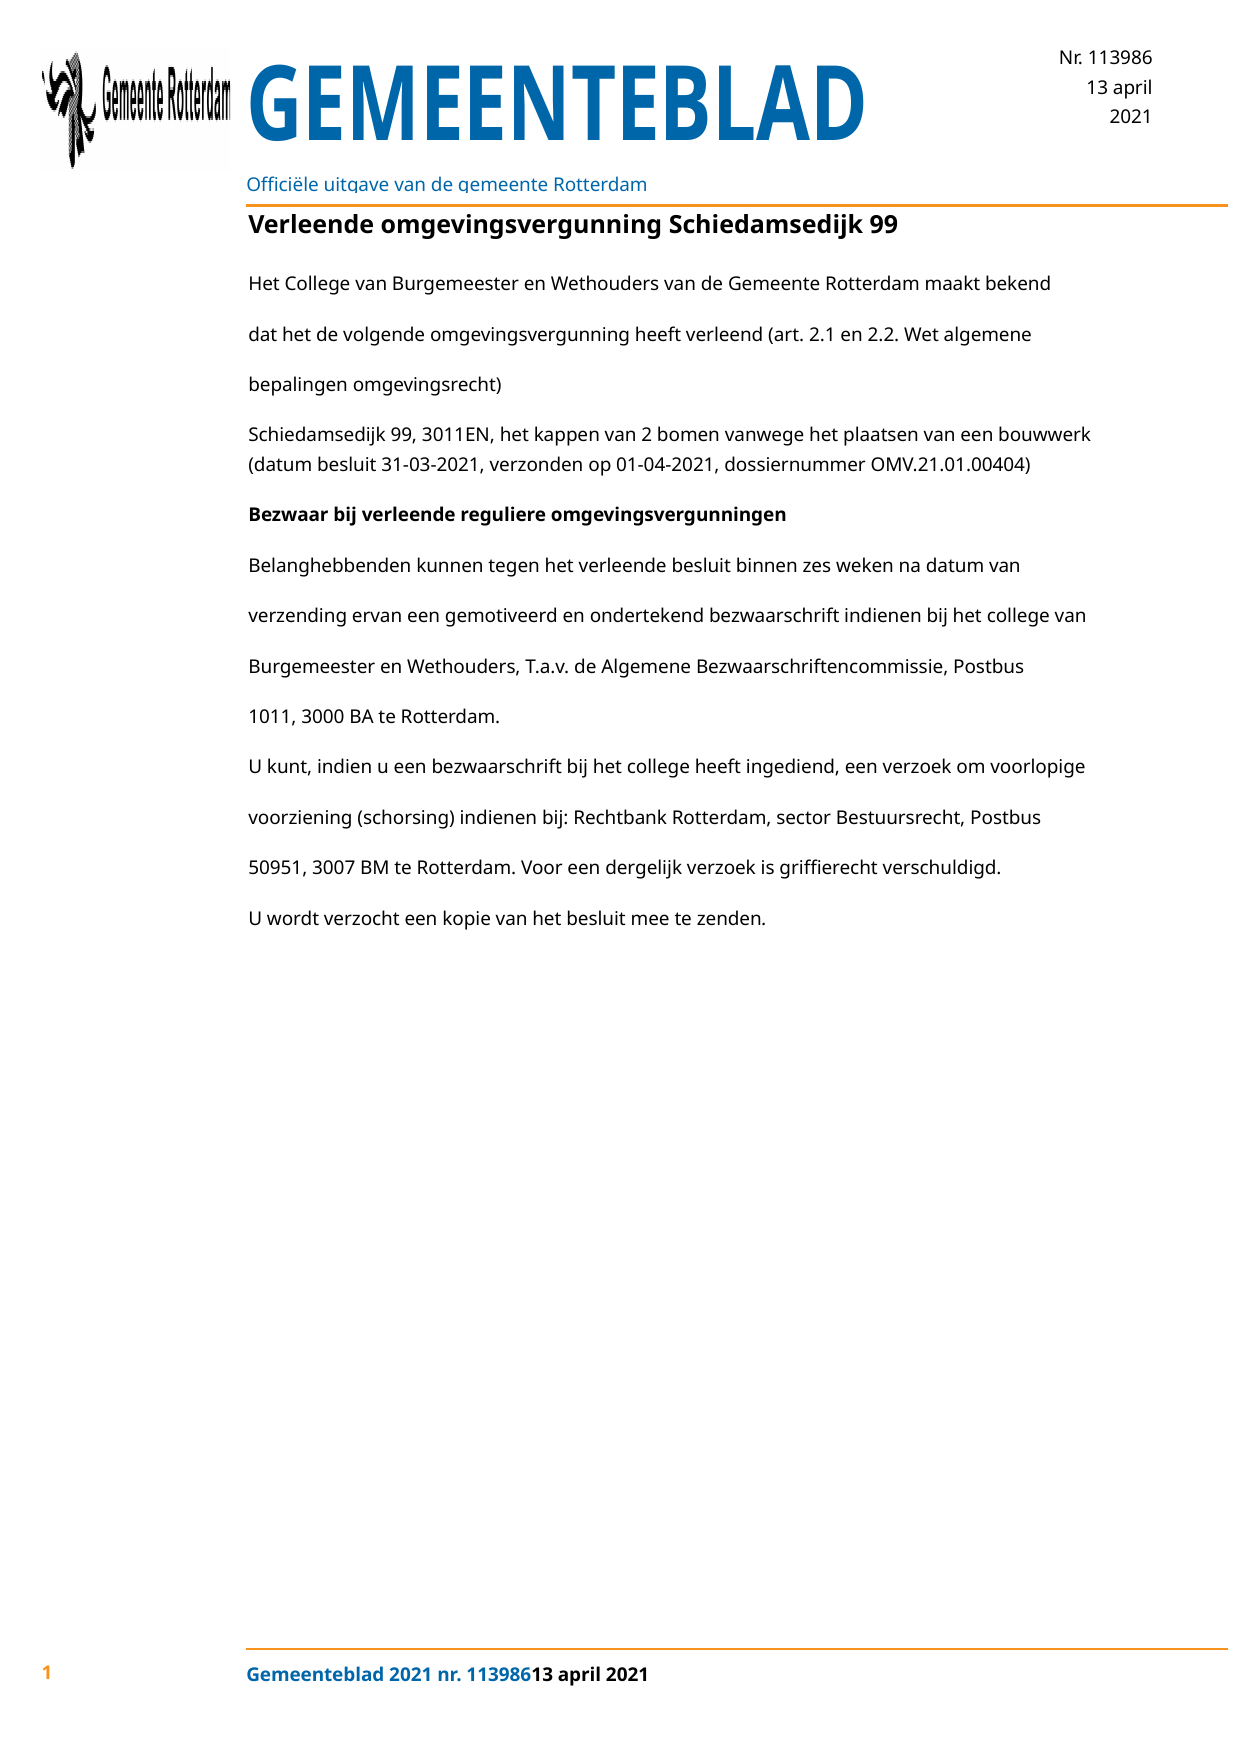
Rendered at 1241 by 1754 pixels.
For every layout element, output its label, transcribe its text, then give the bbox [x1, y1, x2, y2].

text Belanghebbenden kunnen tegen het verleende besluit binnen zes weken na datum van [248, 552, 1152, 578]
text bepalingen omgevingsrecht) [248, 371, 1152, 397]
text 50951, 3007 BM te Rotterdam. Voor een dergelijk verzoek is griffierecht verschuldigd. [248, 854, 1152, 880]
text Verleende omgevingsvergunning Schiedamsedijk 99 [248, 207, 1152, 241]
text Bezwaar bij verleende reguliere omgevingsvergunningen [248, 502, 1152, 527]
text 1011, 3000 BA te Rotterdam. [248, 703, 1152, 729]
text U kunt, indien u een bezwaarschrift bij het college heeft ingediend, een verzoek om voorlopige [248, 754, 1152, 779]
text Schiedamsedijk 99, 3011EN, het kappen van 2 bomen vanwege het plaatsen van een bouwwerk (datum besluit 31-03-2021, verzonden op 01-04-2021, dossiernummer OMV.21.01.00404) [248, 422, 1152, 477]
picture [41, 47, 231, 172]
text U wordt verzocht een kopie van het besluit mee te zenden. [248, 905, 1152, 931]
text dat het de volgende omgevingsvergunning heeft verleend (art. 2.1 en 2.2. Wet algemene [248, 321, 1152, 346]
text Het College van Burgemeester en Wethouders van de Gemeente Rotterdam maakt bekend [248, 270, 1152, 296]
text voorziening (schorsing) indienen bij: Rechtbank Rotterdam, sector Bestuursrecht, Postbus [248, 804, 1152, 830]
text verzending ervan een gemotiveerd en ondertekend bezwaarschrift indienen bij het college van [248, 602, 1152, 628]
text Burgemeester en Wethouders, T.a.v. de Algemene Bezwaarschriftencommissie, Postbus [248, 653, 1152, 678]
